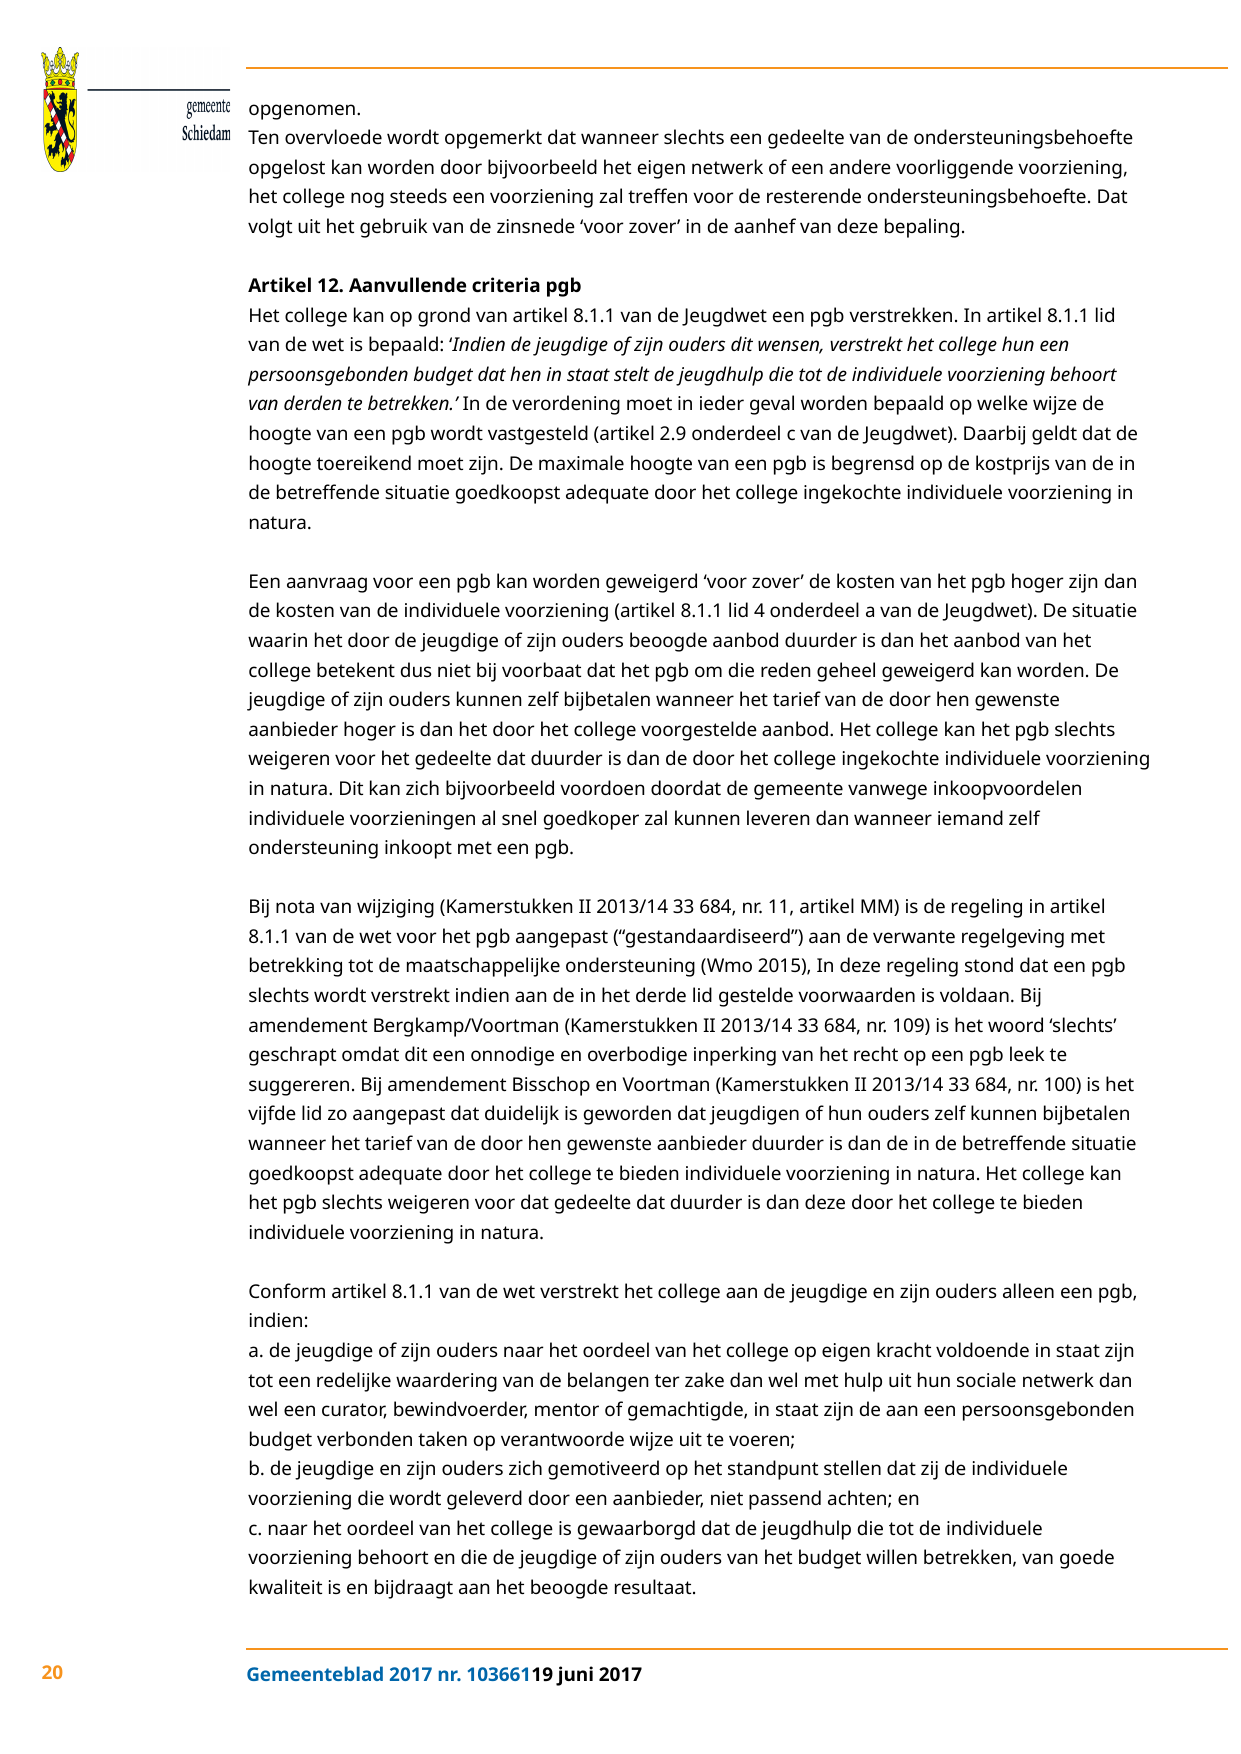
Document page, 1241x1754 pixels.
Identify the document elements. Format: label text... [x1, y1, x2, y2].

text Ten overvloede wordt opgemerkt dat wanneer slechts een gedeelte van de ondersteuningsbehoefte opgelost kan worden door bijvoorbeeld het eigen netwerk of een andere voorliggende voorziening, het college nog steeds een voorziening zal treffen voor de resterende ondersteuningsbehoefte. Dat volgt uit het gebruik van de zinsnede ‘voor zover’ in de aanhef van deze bepaling. [248, 124, 1152, 239]
text a. de jeugdige of zijn ouders naar het oordeel van het college op eigen kracht voldoende in staat zijn tot een redelijke waardering van de belangen ter zake dan wel met hulp uit hun sociale netwerk dan wel een curator, bewindvoerder, mentor of gemachtigde, in staat zijn de aan een persoonsgebonden budget verbonden taken op verantwoorde wijze uit te voeren; [248, 1337, 1152, 1452]
text c. naar het oordeel van het college is gewaarborgd dat de jeugdhulp die tot de individuele voorziening behoort en die de jeugdige of zijn ouders van het budget willen betrekken, van goede kwaliteit is en bijdraagt aan het beoogde resultaat. [248, 1515, 1152, 1600]
text Het college kan op grond van artikel 8.1.1 van de Jeugdwet een pgb verstrekken. In artikel 8.1.1 lid van de wet is bepaald: ‘Indien de jeugdige of zijn ouders dit wensen, verstrekt het college hun een persoonsgebonden budget dat hen in staat stelt de jeugdhulp die tot de individuele voorziening behoort van derden te betrekken.’ In de verordening moet in ieder geval worden bepaald op welke wijze de hoogte van een pgb wordt vastgesteld (artikel 2.9 onderdeel c van de Jeugdwet). Daarbij geldt dat de hoogte toereikend moet zijn. De maximale hoogte van een pgb is begrensd op de kostprijs van de in de betreffende situatie goedkoopst adequate door het college ingekochte individuele voorziening in natura. [248, 302, 1152, 535]
picture [41, 47, 231, 172]
text Artikel 12. Aanvullende criteria pgb [248, 272, 1152, 298]
text Bij nota van wijziging (Kamerstukken II 2013/14 33 684, nr. 11, artikel MM) is de regeling in artikel 8.1.1 van de wet voor het pgb aangepast (“gestandaardiseerd”) aan de verwante regelgeving met betrekking tot de maatschappelijke ondersteuning (Wmo 2015), In deze regeling stond dat een pgb slechts wordt verstrekt indien aan de in het derde lid gestelde voorwaarden is voldaan. Bij amendement Bergkamp/Voortman (Kamerstukken II 2013/14 33 684, nr. 109) is het woord ‘slechts’ geschrapt omdat dit een onnodige en overbodige inperking van het recht op een pgb leek te suggereren. Bij amendement Bisschop en Voortman (Kamerstukken II 2013/14 33 684, nr. 100) is het vijfde lid zo aangepast dat duidelijk is geworden dat jeugdigen of hun ouders zelf kunnen bijbetalen wanneer het tarief van de door hen gewenste aanbieder duurder is dan de in de betreffende situatie goedkoopst adequate door het college te bieden individuele voorziening in natura. Het college kan het pgb slechts weigeren voor dat gedeelte dat duurder is dan deze door het college te bieden individuele voorziening in natura. [248, 893, 1152, 1245]
text opgenomen. [248, 95, 1152, 121]
text b. de jeugdige en zijn ouders zich gemotiveerd op het standpunt stellen dat zij de individuele voorziening die wordt geleverd door een aanbieder, niet passend achten; en [248, 1456, 1152, 1511]
text Conform artikel 8.1.1 van de wet verstrekt het college aan de jeugdige en zijn ouders alleen een pgb, indien: [248, 1278, 1152, 1333]
text Een aanvraag voor een pgb kan worden geweigerd ‘voor zover’ de kosten van het pgb hoger zijn dan de kosten van de individuele voorziening (artikel 8.1.1 lid 4 onderdeel a van de Jeugdwet). De situatie waarin het door de jeugdige of zijn ouders beoogde aanbod duurder is dan het aanbod van het college betekent dus niet bij voorbaat dat het pgb om die reden geheel geweigerd kan worden. De jeugdige of zijn ouders kunnen zelf bijbetalen wanneer het tarief van de door hen gewenste aanbieder hoger is dan het door het college voorgestelde aanbod. Het college kan het pgb slechts weigeren voor het gedeelte dat duurder is dan de door het college ingekochte individuele voorziening in natura. Dit kan zich bijvoorbeeld voordoen doordat de gemeente vanwege inkoopvoordelen individuele voorzieningen al snel goedkoper zal kunnen leveren dan wanneer iemand zelf ondersteuning inkoopt met een pgb. [248, 568, 1152, 860]
